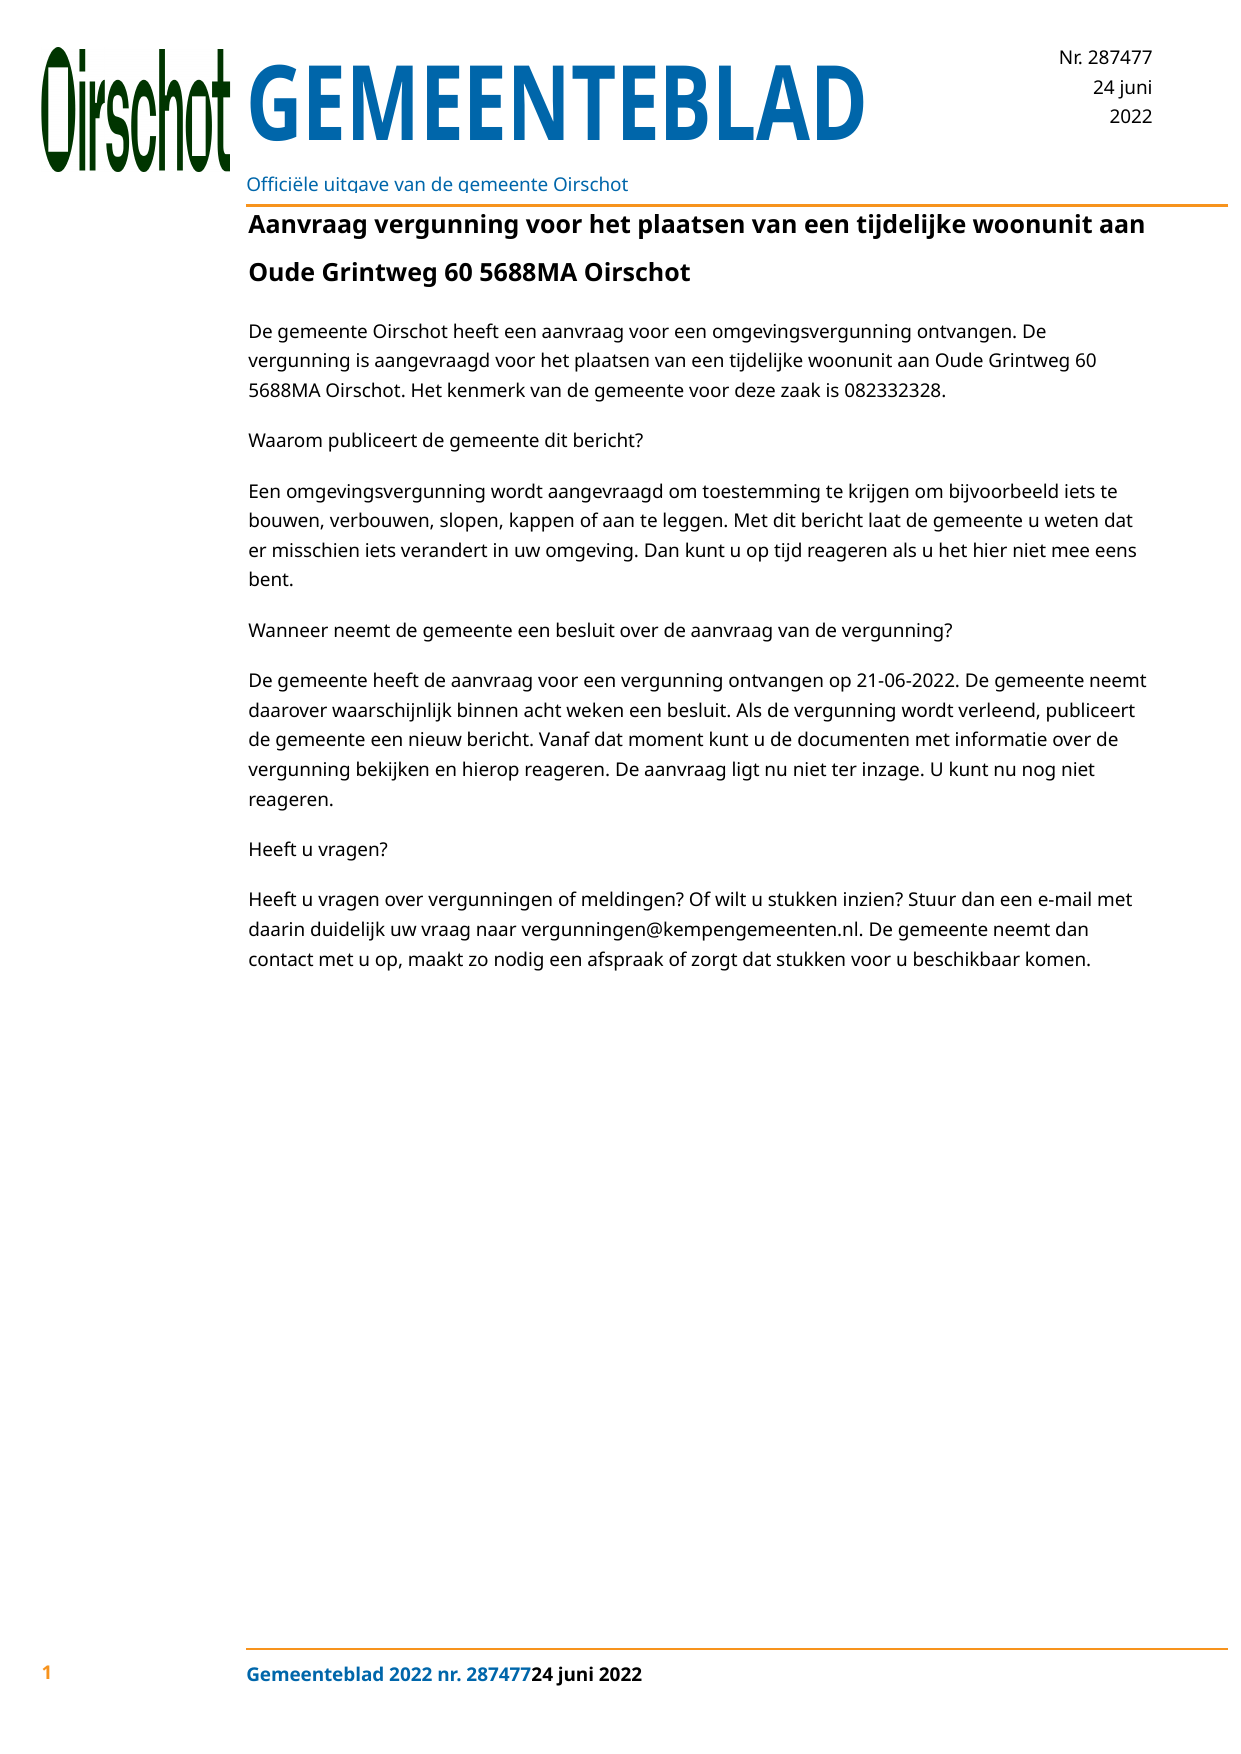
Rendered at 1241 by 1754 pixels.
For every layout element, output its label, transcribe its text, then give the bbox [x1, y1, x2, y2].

text Wanneer neemt de gemeente een besluit over de aanvraag van de vergunning? [248, 617, 1152, 643]
text Heeft u vragen over vergunningen of meldingen? Of wilt u stukken inzien? Stuur dan een e-mail met daarin duidelijk uw vraag naar vergunningen@kempengemeenten.nl. De gemeente neemt dan contact met u op, maakt zo nodig een afspraak of zorgt dat stukken voor u beschikbaar komen. [248, 887, 1152, 972]
text De gemeente heeft de aanvraag voor een vergunning ontvangen op 21-06-2022. De gemeente neemt daarover waarschijnlijk binnen acht weken een besluit. Als de vergunning wordt verleend, publiceert de gemeente een nieuw bericht. Vanaf dat moment kunt u de documenten met informatie over de vergunning bekijken en hierop reageren. De aanvraag ligt nu niet ter inzage. U kunt nu nog niet reageren. [248, 667, 1152, 812]
text Aanvraag vergunning voor het plaatsen van een tijdelijke woonunit aan Oude Grintweg 60 5688MA Oirschot [248, 207, 1152, 288]
text Een omgevingsvergunning wordt aangevraagd om toestemming te krijgen om bijvoorbeeld iets te bouwen, verbouwen, slopen, kappen of aan te leggen. Met dit bericht laat de gemeente u weten dat er misschien iets verandert in uw omgeving. Dan kunt u op tijd reageren als u het hier niet mee eens bent. [248, 478, 1152, 592]
text Heeft u vragen? [248, 836, 1152, 862]
text Waarom publiceert de gemeente dit bericht? [248, 427, 1152, 453]
text De gemeente Oirschot heeft een aanvraag voor een omgevingsvergunning ontvangen. De vergunning is aangevraagd voor het plaatsen van een tijdelijke woonunit aan Oude Grintweg 60 5688MA Oirschot. Het kenmerk van de gemeente voor deze zaak is 082332328. [248, 318, 1152, 403]
picture [41, 47, 231, 172]
